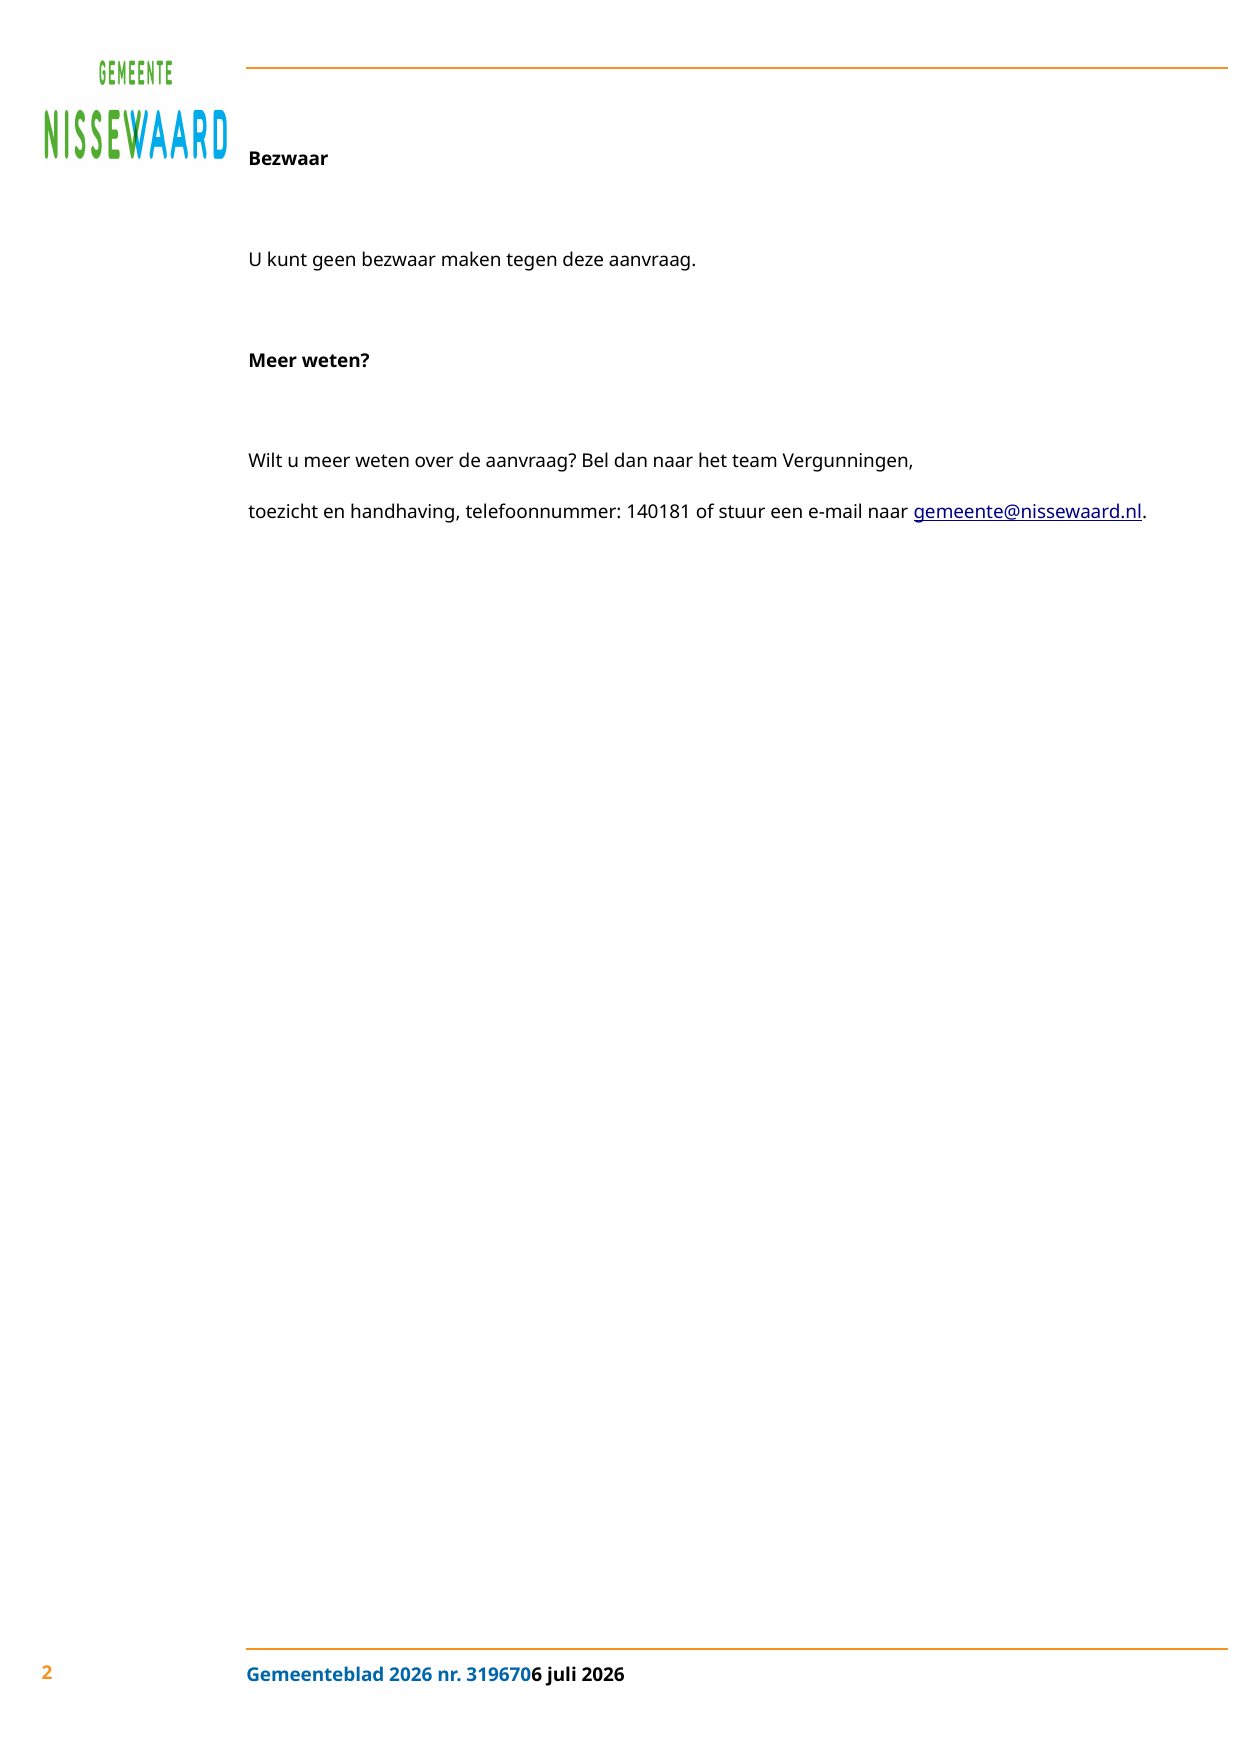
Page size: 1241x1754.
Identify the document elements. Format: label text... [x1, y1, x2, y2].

text Bezwaar [248, 145, 1152, 171]
picture [41, 47, 231, 172]
text toezicht en handhaving, telefoonnummer: 140181 of stuur een e-mail naar gemeente@nissewaard.nl. [248, 498, 1152, 524]
text U kunt geen bezwaar maken tegen deze aanvraag. [248, 246, 1152, 272]
text Wilt u meer weten over de aanvraag? Bel dan naar het team Vergunningen, [248, 448, 1152, 473]
text Meer weten? [248, 347, 1152, 373]
